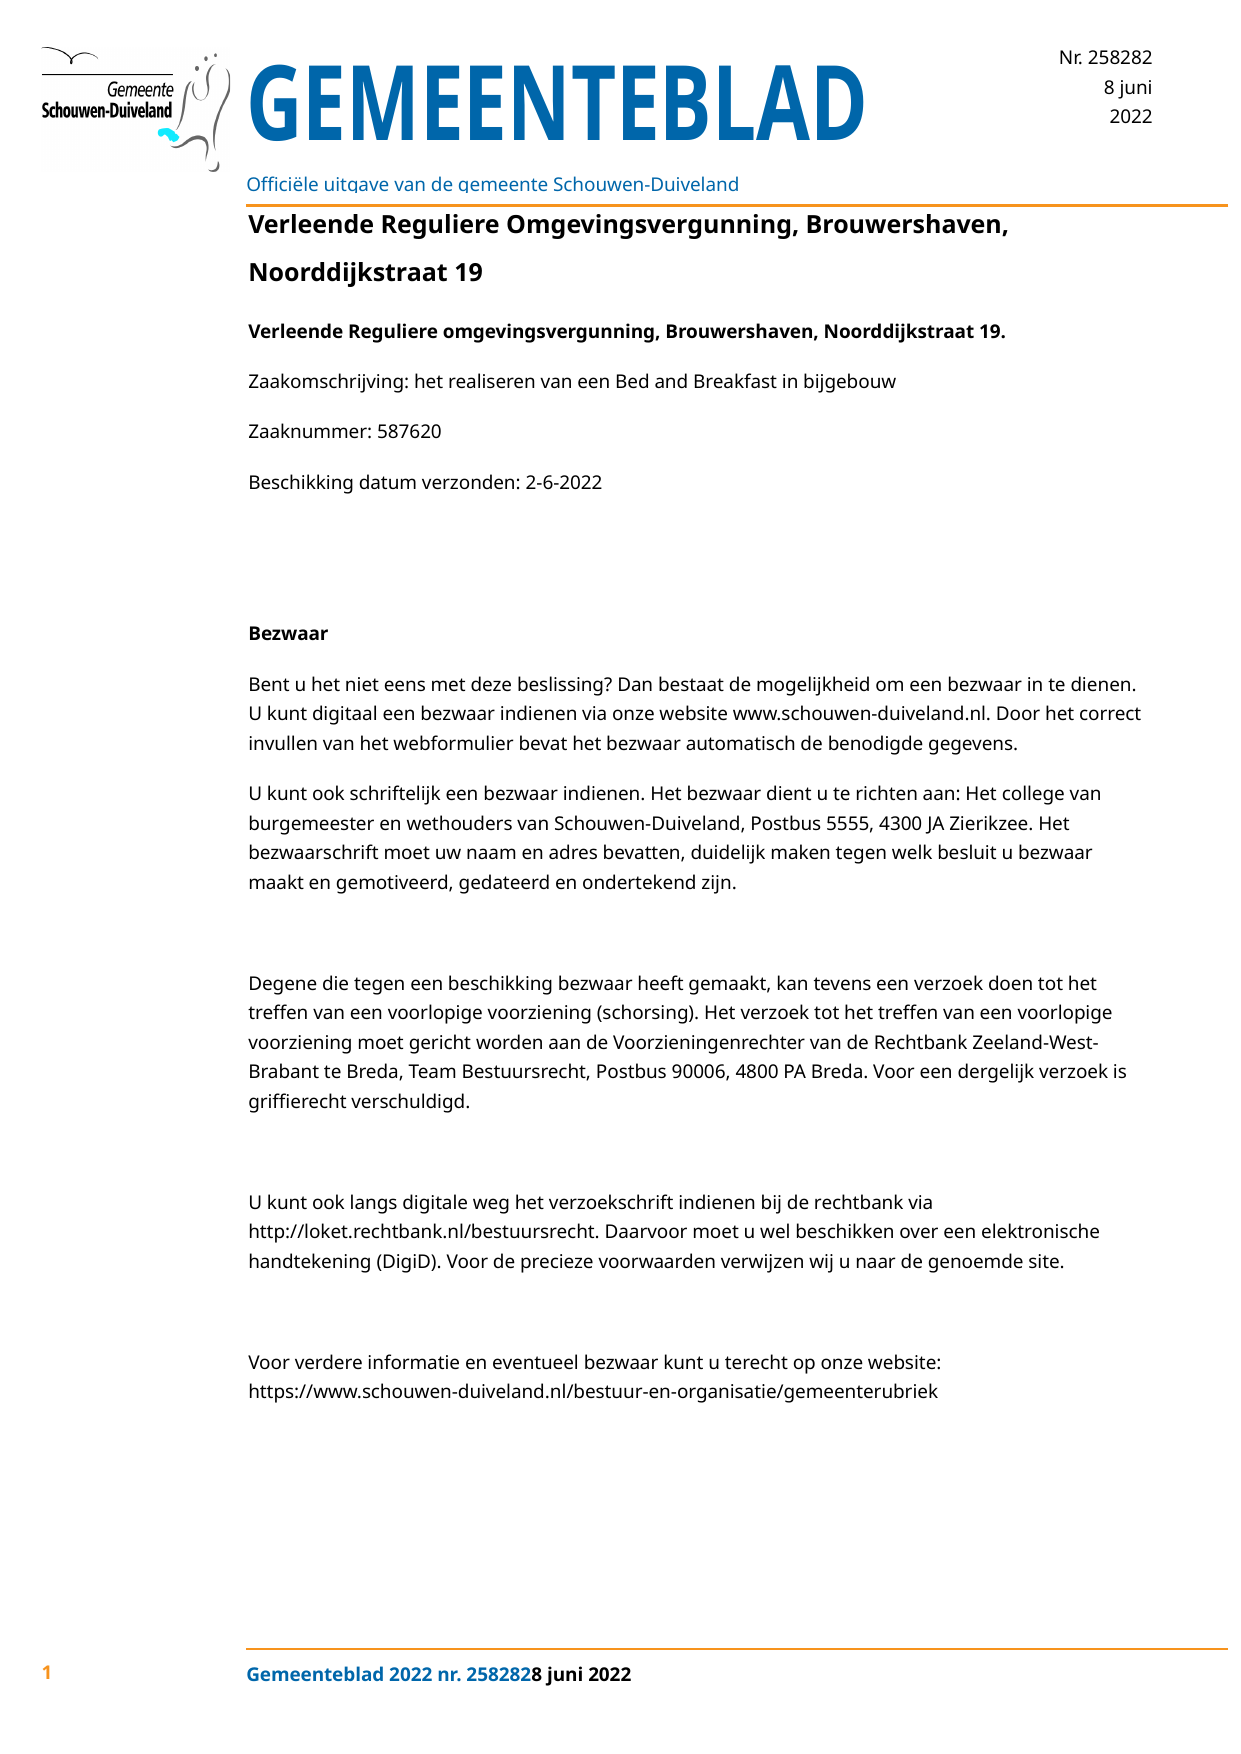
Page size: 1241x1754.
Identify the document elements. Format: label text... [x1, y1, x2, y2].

text Degene die tegen een beschikking bezwaar heeft gemaakt, kan tevens een verzoek doen tot het treffen van een voorlopige voorziening (schorsing). Het verzoek tot het treffen van een voorlopige voorziening moet gericht worden aan de Voorzieningenrechter van de Rechtbank Zeeland-West-Brabant te Breda, Team Bestuursrecht, Postbus 90006, 4800 PA Breda. Voor een dergelijk verzoek is griffierecht verschuldigd. [248, 970, 1152, 1114]
text Verleende Reguliere Omgevingsvergunning, Brouwershaven, Noorddijkstraat 19 [248, 207, 1152, 288]
text U kunt ook langs digitale weg het verzoekschrift indienen bij de rechtbank via http://loket.rechtbank.nl/bestuursrecht. Daarvoor moet u wel beschikken over een elektronische handtekening (DigiD). Voor de precieze voorwaarden verwijzen wij u naar de genoemde site. [248, 1189, 1152, 1274]
text Zaakomschrijving: het realiseren van een Bed and Breakfast in bijgebouw [248, 368, 1152, 394]
text Zaaknummer: 587620 [248, 419, 1152, 444]
text Voor verdere informatie en eventueel bezwaar kunt u terecht op onze website: https://www.schouwen-duiveland.nl/bestuur-en-organisatie/gemeenterubriek [248, 1349, 1152, 1404]
text Beschikking datum verzonden: 2-6-2022 [248, 469, 1152, 495]
text Bezwaar [248, 620, 1152, 646]
text Bent u het niet eens met deze beslissing? Dan bestaat de mogelijkheid om een bezwaar in te dienen. U kunt digitaal een bezwaar indienen via onze website www.schouwen-duiveland.nl. Door het correct invullen van het webformulier bevat het bezwaar automatisch de benodigde gegevens. [248, 671, 1152, 756]
text U kunt ook schriftelijk een bezwaar indienen. Het bezwaar dient u te richten aan: Het college van burgemeester en wethouders van Schouwen-Duiveland, Postbus 5555, 4300 JA Zierikzee. Het bezwaarschrift moet uw naam en adres bevatten, duidelijk maken tegen welk besluit u bezwaar maakt en gemotiveerd, gedateerd en ondertekend zijn. [248, 780, 1152, 895]
picture [41, 47, 231, 172]
text Verleende Reguliere omgevingsvergunning, Brouwershaven, Noorddijkstraat 19. [248, 318, 1152, 344]
